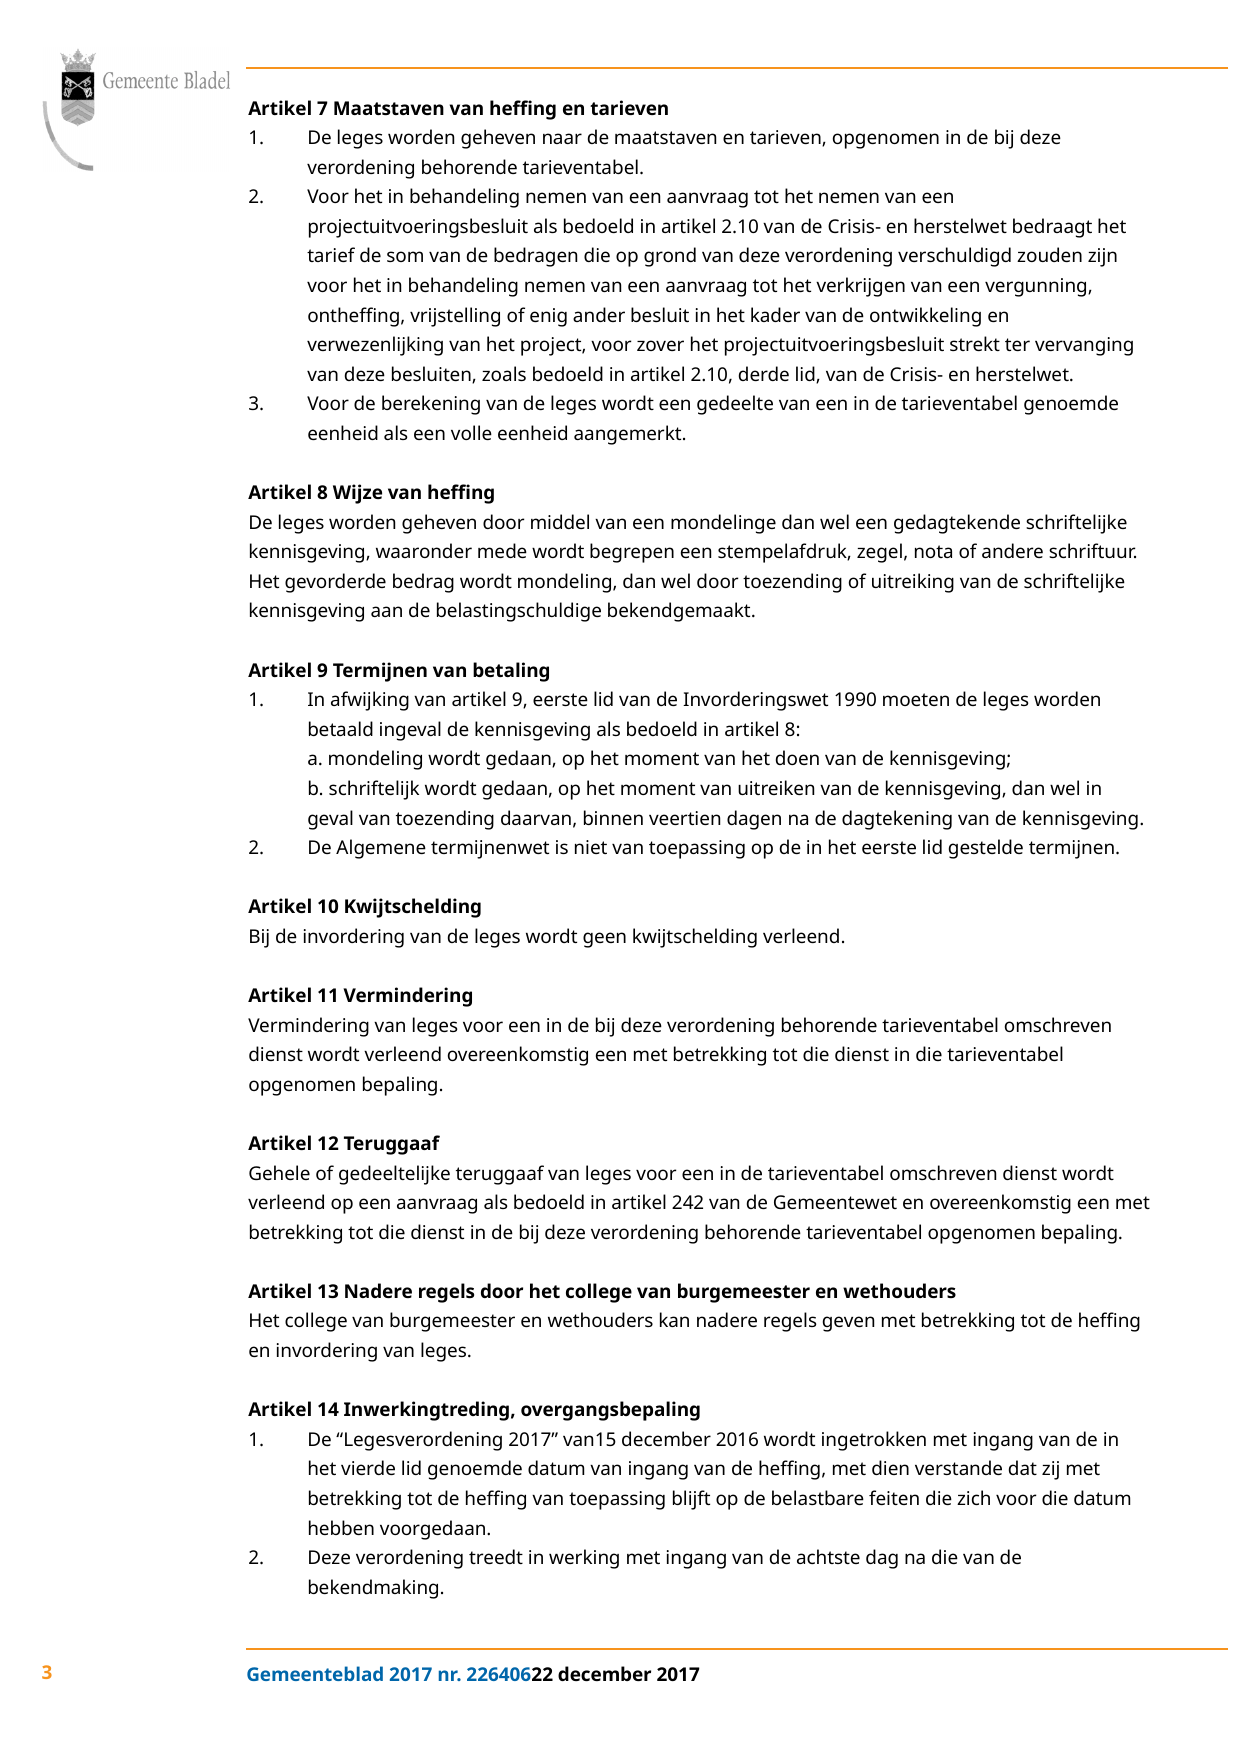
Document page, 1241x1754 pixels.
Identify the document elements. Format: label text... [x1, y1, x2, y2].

list b. schriftelijk wordt gedaan, op het moment van uitreiken van de kennisgeving, dan wel in geval van toezending daarvan, binnen veertien dagen na de dagtekening van de kennisgeving. [248, 775, 1152, 831]
text Artikel 14 Inwerkingtreding, overgangsbepaling [248, 1396, 1152, 1422]
text Artikel 11 Vermindering [248, 982, 1152, 1008]
text Artikel 10 Kwijtschelding [248, 893, 1152, 919]
picture [41, 47, 231, 172]
list In afwijking van artikel 9, eerste lid van de Invorderingswet 1990 moeten de leges worden betaald ingeval de kennisgeving als bedoeld in artikel 8: [248, 686, 1152, 742]
list a. mondeling wordt gedaan, op het moment van het doen van de kennisgeving; [248, 746, 1152, 771]
text Bij de invordering van de leges wordt geen kwijtschelding verleend. [248, 923, 1152, 949]
text Artikel 12 Teruggaaf [248, 1130, 1152, 1156]
list De leges worden geheven naar de maatstaven en tarieven, opgenomen in de bij deze verordening behorende tarieventabel. [248, 124, 1152, 180]
list Voor het in behandeling nemen van een aanvraag tot het nemen van een projectuitvoeringsbesluit als bedoeld in artikel 2.10 van de Crisis- en herstelwet bedraagt het tarief de som van de bedragen die op grond van deze verordening verschuldigd zouden zijn voor het in behandeling nemen van een aanvraag tot het verkrijgen van een vergunning, ontheffing, vrijstelling of enig ander besluit in het kader van de ontwikkeling en verwezenlijking van het project, voor zover het projectuitvoeringsbesluit strekt ter vervanging van deze besluiten, zoals bedoeld in artikel 2.10, derde lid, van de Crisis- en herstelwet. [248, 183, 1152, 387]
list Voor de berekening van de leges wordt een gedeelte van een in de tarieventabel genoemde eenheid als een volle eenheid aangemerkt. [248, 391, 1152, 446]
list De “Legesverordening 2017” van15 december 2016 wordt ingetrokken met ingang van de in het vierde lid genoemde datum van ingang van de heffing, met dien verstande dat zij met betrekking tot de heffing van toepassing blijft op de belastbare feiten die zich voor die datum hebben voorgedaan. [248, 1426, 1152, 1541]
list De Algemene termijnenwet is niet van toepassing op de in het eerste lid gestelde termijnen. [248, 834, 1152, 860]
text Het college van burgemeester en wethouders kan nadere regels geven met betrekking tot de heffing en invordering van leges. [248, 1308, 1152, 1363]
text Gehele of gedeeltelijke teruggaaf van leges voor een in de tarieventabel omschreven dienst wordt verleend op een aanvraag als bedoeld in artikel 242 van de Gemeentewet en overeenkomstig een met betrekking tot die dienst in de bij deze verordening behorende tarieventabel opgenomen bepaling. [248, 1160, 1152, 1245]
text De leges worden geheven door middel van een mondelinge dan wel een gedagtekende schriftelijke kennisgeving, waaronder mede wordt begrepen een stempelafdruk, zegel, nota of andere schriftuur. Het gevorderde bedrag wordt mondeling, dan wel door toezending of uitreiking van de schriftelijke kennisgeving aan de belastingschuldige bekendgemaakt. [248, 509, 1152, 623]
text Artikel 13 Nadere regels door het college van burgemeester en wethouders [248, 1278, 1152, 1304]
list Deze verordening treedt in werking met ingang van de achtste dag na die van de bekendmaking. [248, 1544, 1152, 1600]
text Artikel 8 Wijze van heffing [248, 479, 1152, 505]
text Vermindering van leges voor een in de bij deze verordening behorende tarieventabel omschreven dienst wordt verleend overeenkomstig een met betrekking tot die dienst in die tarieventabel opgenomen bepaling. [248, 1012, 1152, 1097]
text Artikel 7 Maatstaven van heffing en tarieven [248, 95, 1152, 121]
text Artikel 9 Termijnen van betaling [248, 657, 1152, 683]
